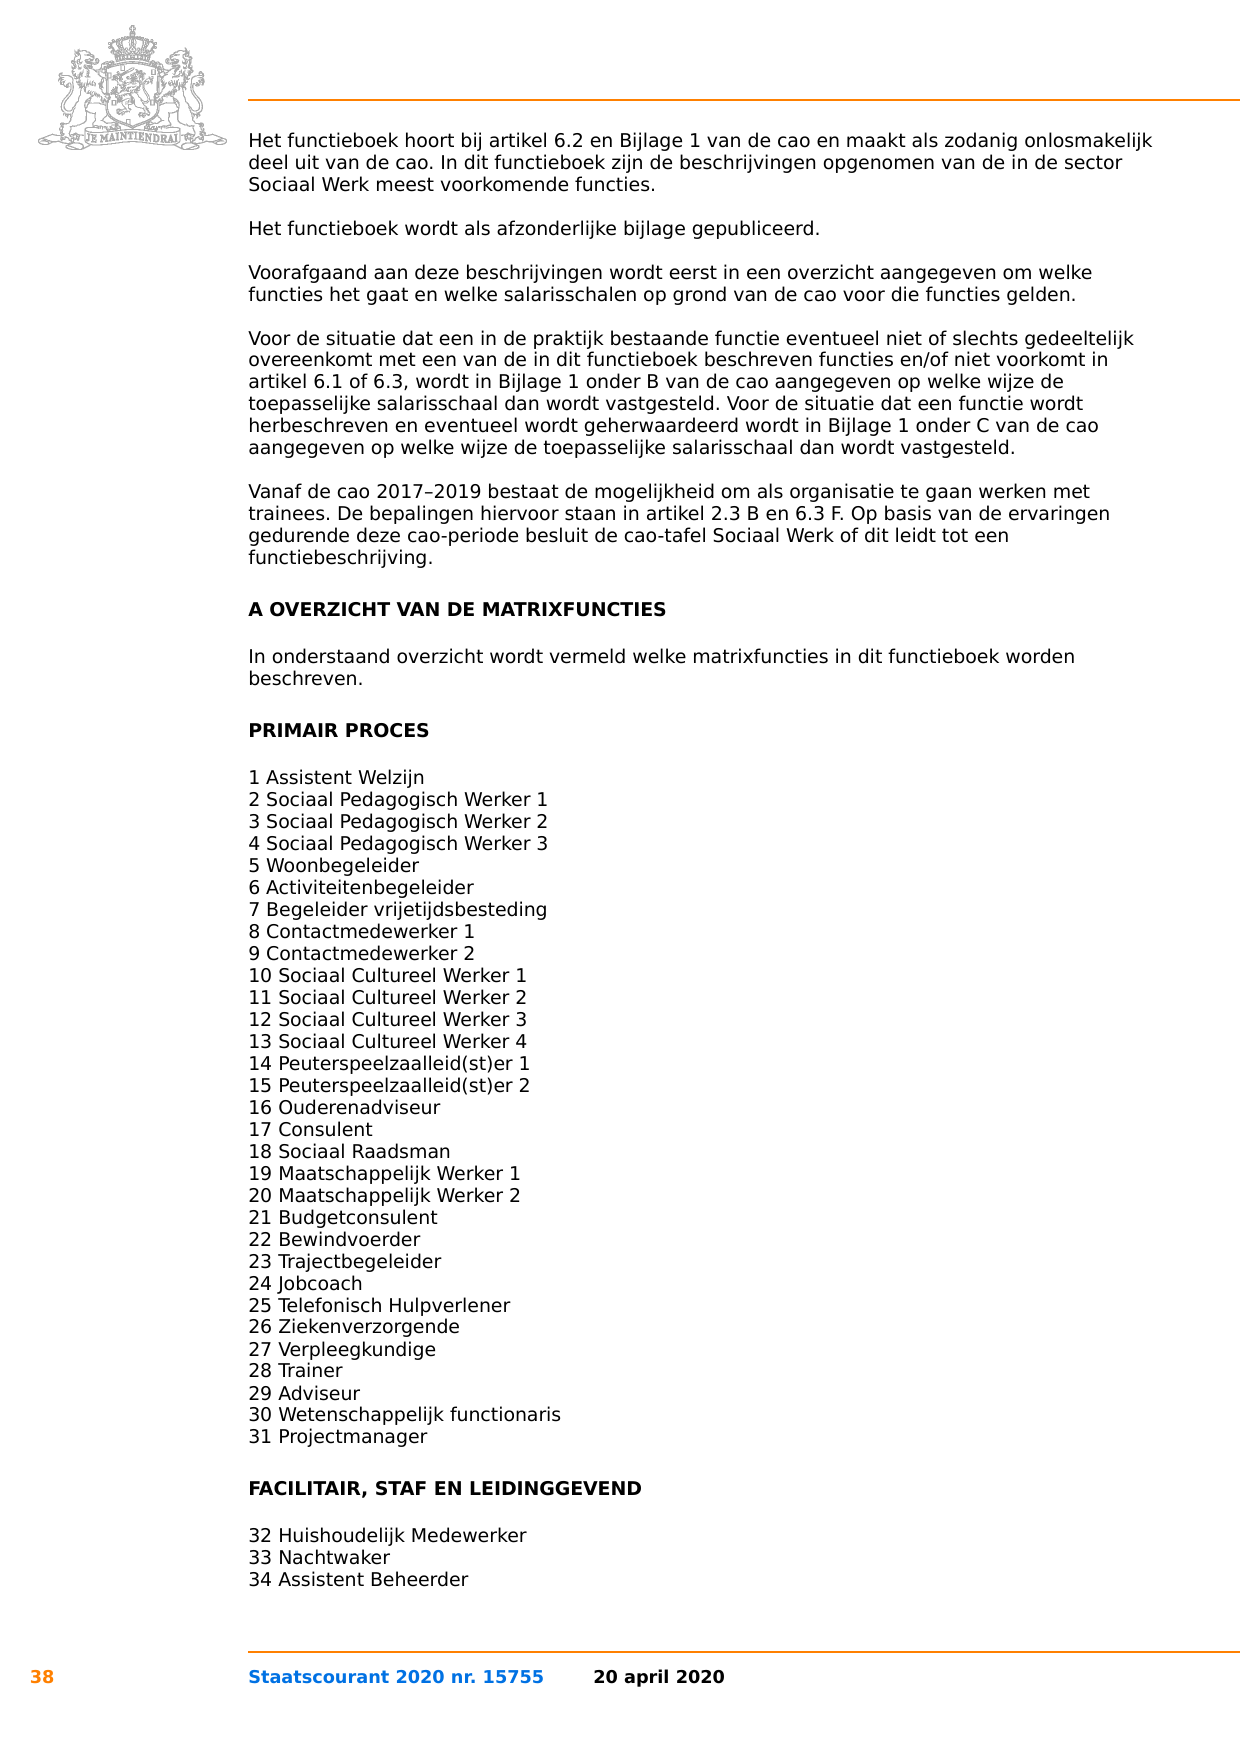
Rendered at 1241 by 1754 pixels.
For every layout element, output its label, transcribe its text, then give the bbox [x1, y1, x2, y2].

text 12 Sociaal Cultureel Werker 3 [248, 1009, 1163, 1031]
text 9 Contactmedewerker 2 [248, 943, 1163, 965]
text 24 Jobcoach [248, 1272, 1163, 1294]
text Voor de situatie dat een in de praktijk bestaande functie eventueel niet of slechts gedeeltelijk overeenkomt met een van de in dit functieboek beschreven functies en/of niet voorkomt in artikel 6.1 of 6.3, wordt in Bijlage 1 onder B van de cao aangegeven op welke wijze de toepasselijke salarisschaal dan wordt vastgesteld. Voor de situatie dat een functie wordt herbeschreven en eventueel wordt geherwaardeerd wordt in Bijlage 1 onder C van de cao aangegeven op welke wijze de toepasselijke salarisschaal dan wordt vastgesteld. [248, 327, 1163, 459]
text 19 Maatschappelijk Werker 1 [248, 1163, 1163, 1184]
subtitle FACILITAIR, STAF EN LEIDINGGEVEND [248, 1478, 1163, 1500]
text 2 Sociaal Pedagogisch Werker 1 [248, 789, 1163, 811]
text In onderstaand overzicht wordt vermeld welke matrixfuncties in dit functieboek worden beschreven. [248, 646, 1163, 690]
picture [38, 25, 227, 150]
text 23 Trajectbegeleider [248, 1251, 1163, 1272]
text 17 Consulent [248, 1119, 1163, 1141]
text 20 Maatschappelijk Werker 2 [248, 1184, 1163, 1207]
text 30 Wetenschappelijk functionaris [248, 1404, 1163, 1426]
text 8 Contactmedewerker 1 [248, 921, 1163, 943]
subtitle A OVERZICHT VAN DE MATRIXFUNCTIES [248, 599, 1163, 621]
text 26 Ziekenverzorgende [248, 1316, 1163, 1338]
text 34 Assistent Beheerder [248, 1569, 1163, 1591]
text 5 Woonbegeleider [248, 855, 1163, 877]
text 7 Begeleider vrijetijdsbesteding [248, 899, 1163, 921]
text 4 Sociaal Pedagogisch Werker 3 [248, 833, 1163, 855]
text 33 Nachtwaker [248, 1547, 1163, 1569]
text 11 Sociaal Cultureel Werker 2 [248, 987, 1163, 1009]
text 27 Verpleegkundige [248, 1338, 1163, 1360]
text 10 Sociaal Cultureel Werker 1 [248, 965, 1163, 987]
text 18 Sociaal Raadsman [248, 1141, 1163, 1163]
text 25 Telefonisch Hulpverlener [248, 1294, 1163, 1316]
text 29 Adviseur [248, 1382, 1163, 1404]
text 21 Budgetconsulent [248, 1207, 1163, 1228]
text 6 Activiteitenbegeleider [248, 877, 1163, 899]
text 14 Peuterspeelzaalleid(st)er 1 [248, 1053, 1163, 1075]
text 16 Ouderenadviseur [248, 1097, 1163, 1119]
text Voorafgaand aan deze beschrijvingen wordt eerst in een overzicht aangegeven om welke functies het gaat en welke salarisschalen op grond van de cao voor die functies gelden. [248, 262, 1163, 306]
text 22 Bewindvoerder [248, 1228, 1163, 1251]
text 1 Assistent Welzijn [248, 767, 1163, 789]
text Het functieboek hoort bij artikel 6.2 en Bijlage 1 van de cao en maakt als zodanig onlosmakelijk deel uit van de cao. In dit functieboek zijn de beschrijvingen opgenomen van de in de sector Sociaal Werk meest voorkomende functies. [248, 130, 1163, 196]
subtitle PRIMAIR PROCES [248, 720, 1163, 742]
text Het functieboek wordt als afzonderlijke bijlage gepubliceerd. [248, 218, 1163, 240]
text 28 Trainer [248, 1360, 1163, 1382]
text 32 Huishoudelijk Medewerker [248, 1525, 1163, 1547]
text 15 Peuterspeelzaalleid(st)er 2 [248, 1075, 1163, 1097]
text 13 Sociaal Cultureel Werker 4 [248, 1031, 1163, 1053]
text 31 Projectmanager [248, 1426, 1163, 1448]
text Vanaf de cao 2017–2019 bestaat de mogelijkheid om als organisatie te gaan werken met trainees. De bepalingen hiervoor staan in artikel 2.3 B en 6.3 F. Op basis van de ervaringen gedurende deze cao-periode besluit de cao-tafel Sociaal Werk of dit leidt tot een functiebeschrijving. [248, 481, 1163, 569]
text 3 Sociaal Pedagogisch Werker 2 [248, 811, 1163, 833]
